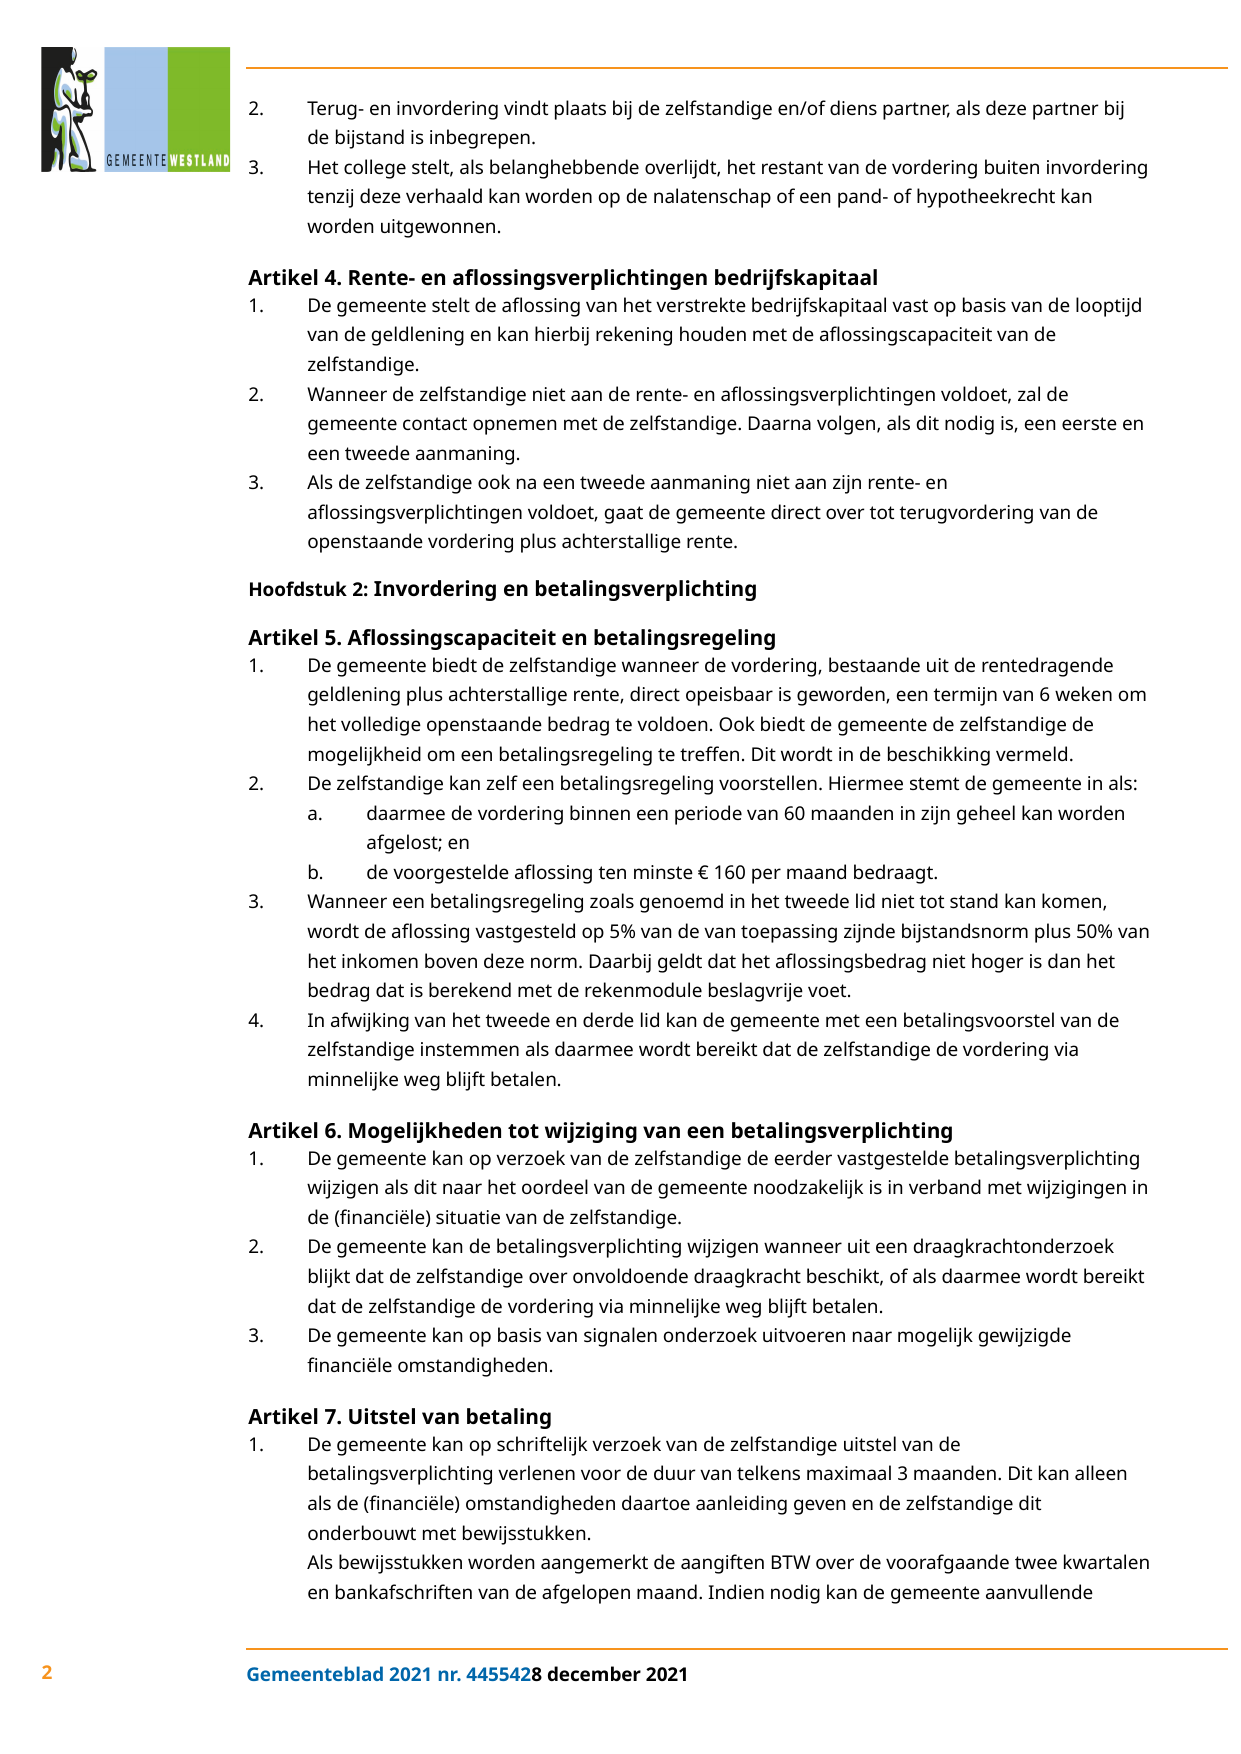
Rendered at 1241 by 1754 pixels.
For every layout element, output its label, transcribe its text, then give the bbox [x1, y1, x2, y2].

list Als bewijsstukken worden aangemerkt de aangiften BTW over de voorafgaande twee kwartalen en bankafschriften van de afgelopen maand. Indien nodig kan de gemeente aanvullende [248, 1549, 1152, 1604]
text Hoofdstuk 2: Invordering en betalingsverplichting [248, 574, 1152, 603]
list De gemeente biedt de zelfstandige wanneer de vordering, bestaande uit de rentedragende geldlening plus achterstallige rente, direct opeisbaar is geworden, een termijn van 6 weken om het volledige openstaande bedrag te voldoen. Ook biedt de gemeente de zelfstandige de mogelijkheid om een betalingsregeling te treffen. Dit wordt in de beschikking vermeld. [248, 652, 1152, 766]
list Terug- en invordering vindt plaats bij de zelfstandige en/of diens partner, als deze partner bij de bijstand is inbegrepen. [248, 95, 1152, 150]
text Artikel 6. Mogelijkheden tot wijziging van een betalingsverplichting [248, 1117, 1152, 1145]
list De zelfstandige kan zelf een betalingsregeling voorstellen. Hiermee stemt de gemeente in als: [248, 770, 1152, 796]
text Artikel 4. Rente- en aflossingsverplichtingen bedrijfskapitaal [248, 263, 1152, 292]
list Wanneer een betalingsregeling zoals genoemd in het tweede lid niet tot stand kan komen, wordt de aflossing vastgesteld op 5% van de van toepassing zijnde bijstandsnorm plus 50% van het inkomen boven deze norm. Daarbij geldt dat het aflossingsbedrag niet hoger is dan het bedrag dat is berekend met de rekenmodule beslagvrije voet. [248, 889, 1152, 1003]
list In afwijking van het tweede en derde lid kan de gemeente met een betalingsvoorstel van de zelfstandige instemmen als daarmee wordt bereikt dat de zelfstandige de vordering via minnelijke weg blijft betalen. [248, 1007, 1152, 1092]
list De gemeente kan op basis van signalen onderzoek uitvoeren naar mogelijk gewijzigde financiële omstandigheden. [248, 1322, 1152, 1378]
list de voorgestelde aflossing ten minste € 160 per maand bedraagt. [307, 859, 1152, 885]
list De gemeente kan op schriftelijk verzoek van de zelfstandige uitstel van de betalingsverplichting verlenen voor de duur van telkens maximaal 3 maanden. Dit kan alleen als de (financiële) omstandigheden daartoe aanleiding geven en de zelfstandige dit onderbouwt met bewijsstukken. [248, 1431, 1152, 1545]
list De gemeente kan de betalingsverplichting wijzigen wanneer uit een draagkrachtonderzoek blijkt dat de zelfstandige over onvoldoende draagkracht beschikt, of als daarmee wordt bereikt dat de zelfstandige de vordering via minnelijke weg blijft betalen. [248, 1234, 1152, 1319]
text Artikel 5. Aflossingscapaciteit en betalingsregeling [248, 623, 1152, 652]
list Als de zelfstandige ook na een tweede aanmaning niet aan zijn rente- en aflossingsverplichtingen voldoet, gaat de gemeente direct over tot terugvordering van de openstaande vordering plus achterstallige rente. [248, 469, 1152, 554]
list De gemeente kan op verzoek van de zelfstandige de eerder vastgestelde betalingsverplichting wijzigen als dit naar het oordeel van de gemeente noodzakelijk is in verband met wijzigingen in de (financiële) situatie van de zelfstandige. [248, 1145, 1152, 1230]
text Artikel 7. Uitstel van betaling [248, 1402, 1152, 1431]
list Het college stelt, als belanghebbende overlijdt, het restant van de vordering buiten invordering tenzij deze verhaald kan worden op de nalatenschap of een pand- of hypotheekrecht kan worden uitgewonnen. [248, 154, 1152, 239]
list Wanneer de zelfstandige niet aan de rente- en aflossingsverplichtingen voldoet, zal de gemeente contact opnemen met de zelfstandige. Daarna volgen, als dit nodig is, een eerste en een tweede aanmaning. [248, 381, 1152, 466]
list De gemeente stelt de aflossing van het verstrekte bedrijfskapitaal vast op basis van de looptijd van de geldlening en kan hierbij rekening houden met de aflossingscapaciteit van de zelfstandige. [248, 292, 1152, 377]
list daarmee de vordering binnen een periode van 60 maanden in zijn geheel kan worden afgelost; en [307, 800, 1152, 855]
picture [41, 47, 231, 172]
